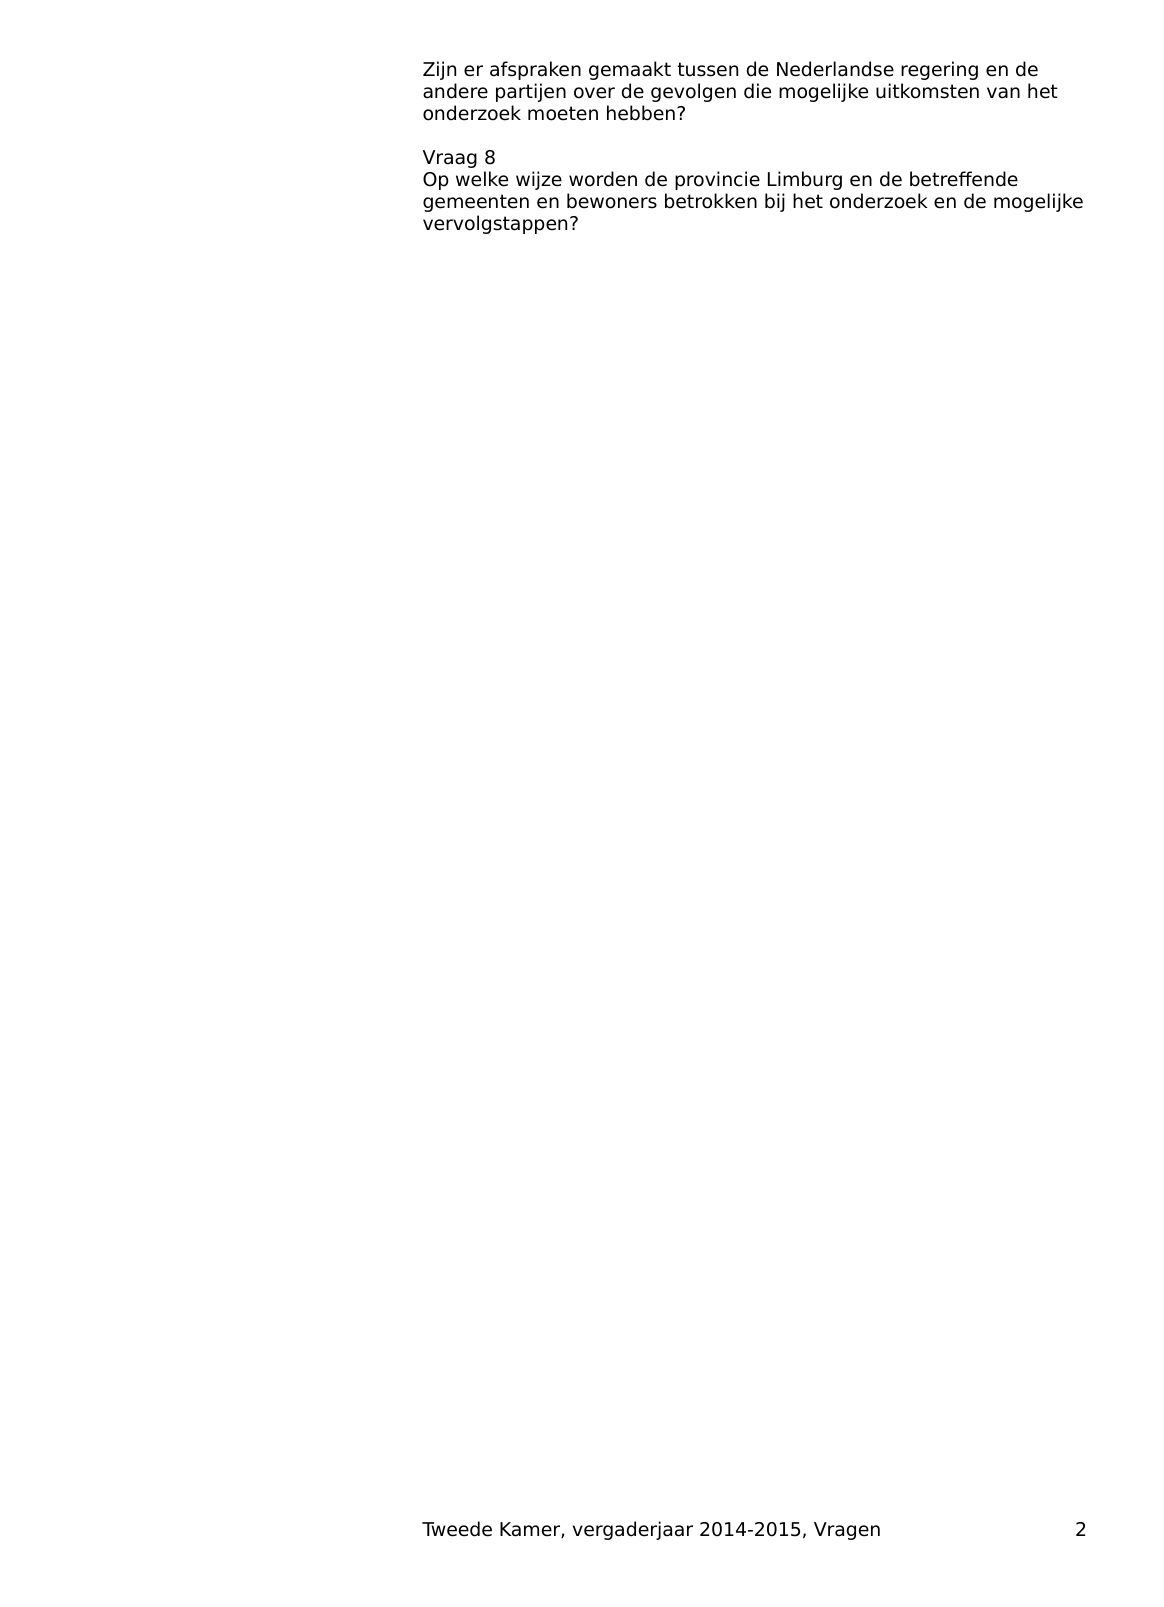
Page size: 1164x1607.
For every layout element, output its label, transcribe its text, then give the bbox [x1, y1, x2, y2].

text Zijn er afspraken gemaakt tussen de Nederlandse regering en de andere partijen over de gevolgen die mogelijke uitkomsten van het onderzoek moeten hebben? [422, 59, 1087, 125]
text Op welke wijze worden de provincie Limburg en de betreffende gemeenten en bewoners betrokken bij het onderzoek en de mogelijke vervolgstappen? [422, 169, 1087, 235]
text Vraag 8 [422, 147, 1087, 169]
